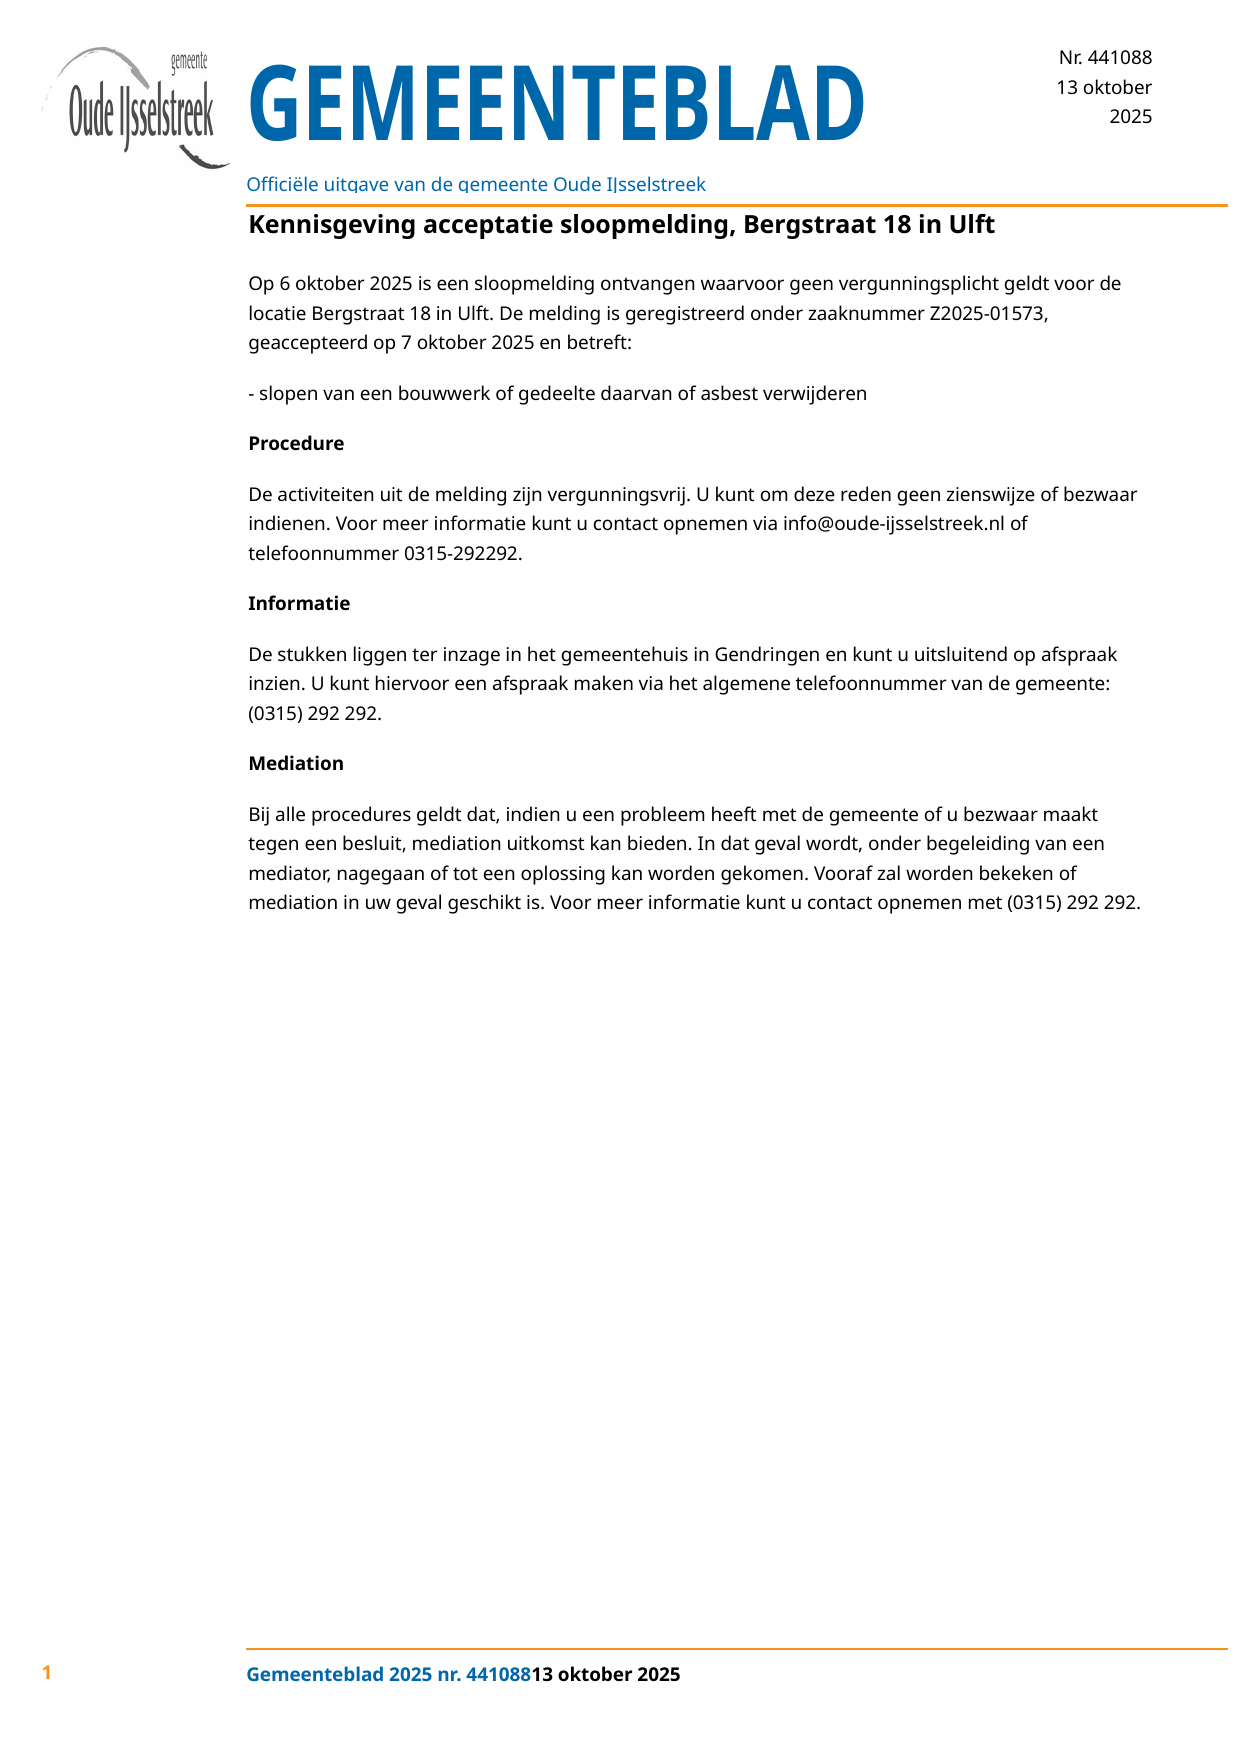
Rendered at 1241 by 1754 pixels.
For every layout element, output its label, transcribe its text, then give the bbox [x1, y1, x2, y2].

text Kennisgeving acceptatie sloopmelding, Bergstraat 18 in Ulft [248, 207, 1152, 241]
text De stukken liggen ter inzage in het gemeentehuis in Gendringen en kunt u uitsluitend op afspraak inzien. U kunt hiervoor een afspraak maken via het algemene telefoonnummer van de gemeente: (0315) 292 292. [248, 641, 1152, 726]
picture [41, 47, 231, 172]
text De activiteiten uit de melding zijn vergunningsvrij. U kunt om deze reden geen zienswijze of bezwaar indienen. Voor meer informatie kunt u contact opnemen via info@oude-ijsselstreek.nl of telefoonnummer 0315-292292. [248, 481, 1152, 566]
text Procedure [248, 430, 1152, 456]
text Bij alle procedures geldt dat, indien u een probleem heeft met de gemeente of u bezwaar maakt tegen een besluit, mediation uitkomst kan bieden. In dat geval wordt, onder begeleiding van een mediator, nagegaan of tot een oplossing kan worden gekomen. Vooraf zal worden bekeken of mediation in uw geval geschikt is. Voor meer informatie kunt u contact opnemen met (0315) 292 292. [248, 801, 1152, 915]
text Mediation [248, 750, 1152, 776]
text Op 6 oktober 2025 is een sloopmelding ontvangen waarvoor geen vergunningsplicht geldt voor de locatie Bergstraat 18 in Ulft. De melding is geregistreerd onder zaaknummer Z2025-01573, geaccepteerd op 7 oktober 2025 en betreft: [248, 270, 1152, 355]
text Informatie [248, 590, 1152, 616]
text - slopen van een bouwwerk of gedeelte daarvan of asbest verwijderen [248, 380, 1152, 406]
